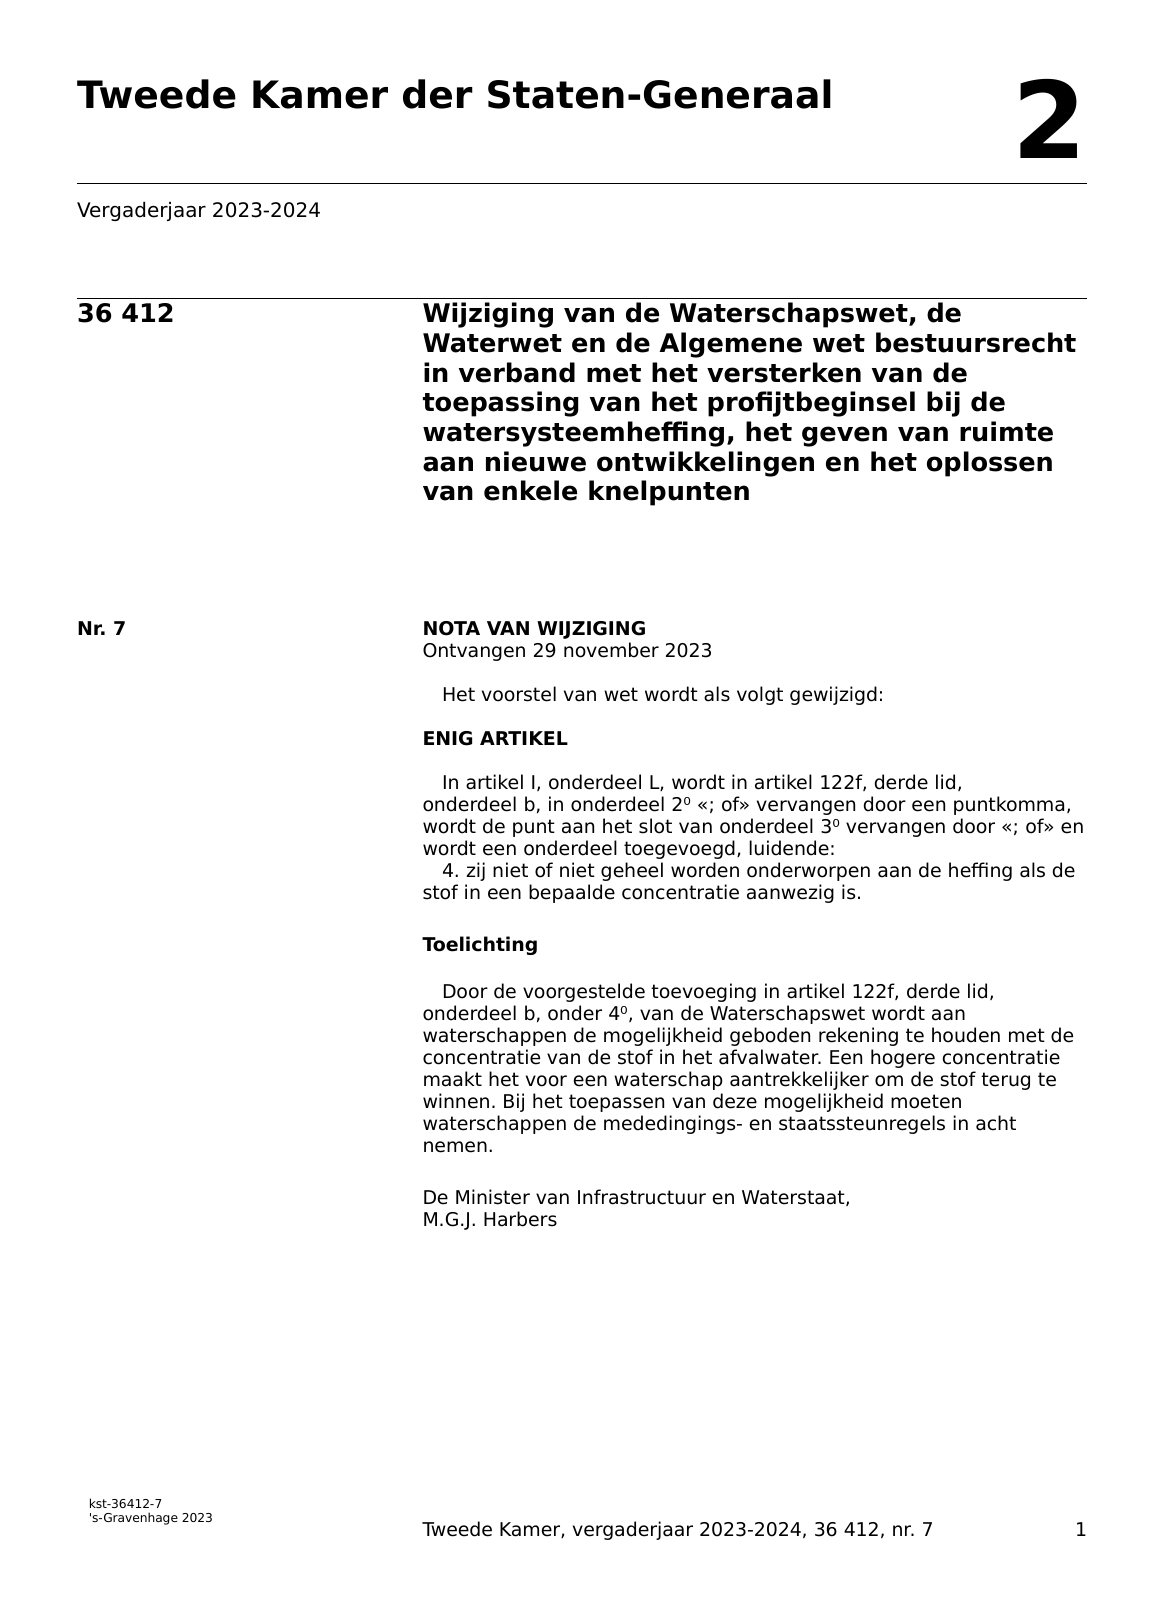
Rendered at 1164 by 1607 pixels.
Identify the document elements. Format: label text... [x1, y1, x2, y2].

text In artikel I, onderdeel L, wordt in artikel 122f, derde lid, onderdeel b, in onderdeel 2⁰ «; of» vervangen door een puntkomma, wordt de punt aan het slot van onderdeel 3⁰ vervangen door «; of» en wordt een onderdeel toegevoegd, luidende: [422, 772, 1087, 860]
text 's-Gravenhage 2023 [88, 1511, 323, 1525]
table_header Tweede Kamer der Staten-Generaal [77, 59, 886, 183]
subtitle Nr. 7 NOTA VAN WIJZIGING [77, 618, 1087, 640]
text Het voorstel van wet wordt als volgt gewijzigd: [422, 684, 1087, 706]
text 4. zij niet of niet geheel worden onderworpen aan de heffing als de stof in een bepaalde concentratie aanwezig is. [422, 860, 1087, 904]
subtitle 36 412 Wijziging van de Waterschapswet, de Waterwet en de Algemene wet bestuursrecht in verband met het versterken van de toepassing van het profijtbeginsel bij de watersysteemheffing, het geven van ruimte aan nieuwe ontwikkelingen en het oplossen van enkele knelpunten [77, 299, 1087, 507]
subtitle ENIG ARTIKEL [422, 728, 1087, 750]
table_cell Vergaderjaar 2023-2024 [77, 184, 1087, 298]
subtitle Toelichting [422, 934, 1087, 956]
text Ontvangen 29 november 2023 [422, 640, 1087, 662]
table_header 2 [886, 59, 1087, 183]
text Door de voorgestelde toevoeging in artikel 122f, derde lid, onderdeel b, onder 4⁰, van de Waterschapswet wordt aan waterschappen de mogelijkheid geboden rekening te houden met de concentratie van de stof in het afvalwater. Een hogere concentratie maakt het voor een waterschap aantrekkelijker om de stof terug te winnen. Bij het toepassen van deze mogelijkheid moeten waterschappen de mededingings- en staatssteunregels in acht nemen. [422, 981, 1087, 1157]
text kst-36412-7 [88, 1497, 323, 1511]
text De Minister van Infrastructuur en Waterstaat, M.G.J. Harbers [422, 1187, 1087, 1231]
